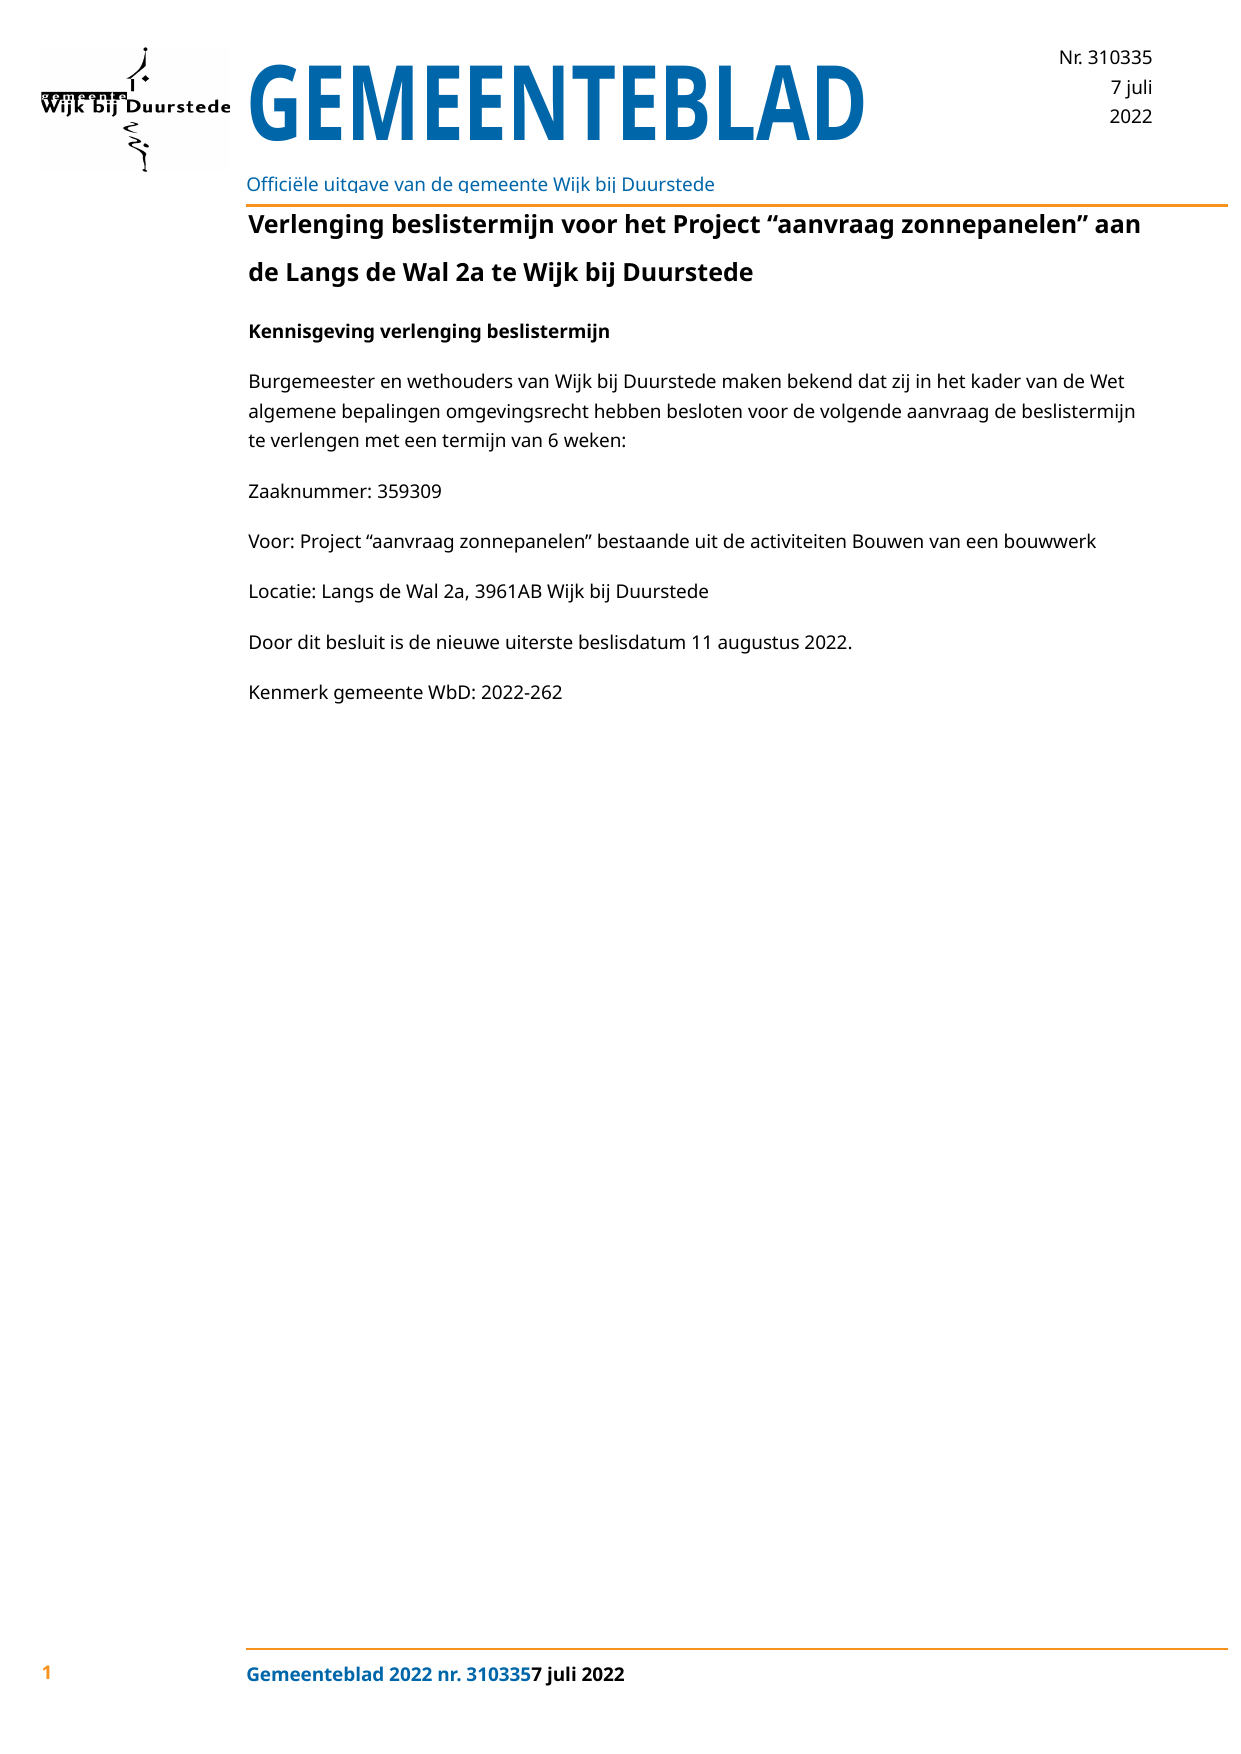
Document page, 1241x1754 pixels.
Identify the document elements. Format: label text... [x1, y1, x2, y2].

text Locatie: Langs de Wal 2a, 3961AB Wijk bij Duurstede [248, 579, 1152, 604]
text Verlenging beslistermijn voor het Project “aanvraag zonnepanelen” aan de Langs de Wal 2a te Wijk bij Duurstede [248, 207, 1152, 288]
picture [41, 47, 231, 172]
text Kennisgeving verlenging beslistermijn [248, 318, 1152, 344]
text Zaaknummer: 359309 [248, 478, 1152, 504]
text Door dit besluit is de nieuwe uiterste beslisdatum 11 augustus 2022. [248, 629, 1152, 655]
text Kenmerk gemeente WbD: 2022-262 [248, 679, 1152, 705]
text Voor: Project “aanvraag zonnepanelen” bestaande uit de activiteiten Bouwen van een bouwwerk [248, 528, 1152, 554]
text Burgemeester en wethouders van Wijk bij Duurstede maken bekend dat zij in het kader van de Wet algemene bepalingen omgevingsrecht hebben besloten voor de volgende aanvraag de beslistermijn te verlengen met een termijn van 6 weken: [248, 368, 1152, 453]
